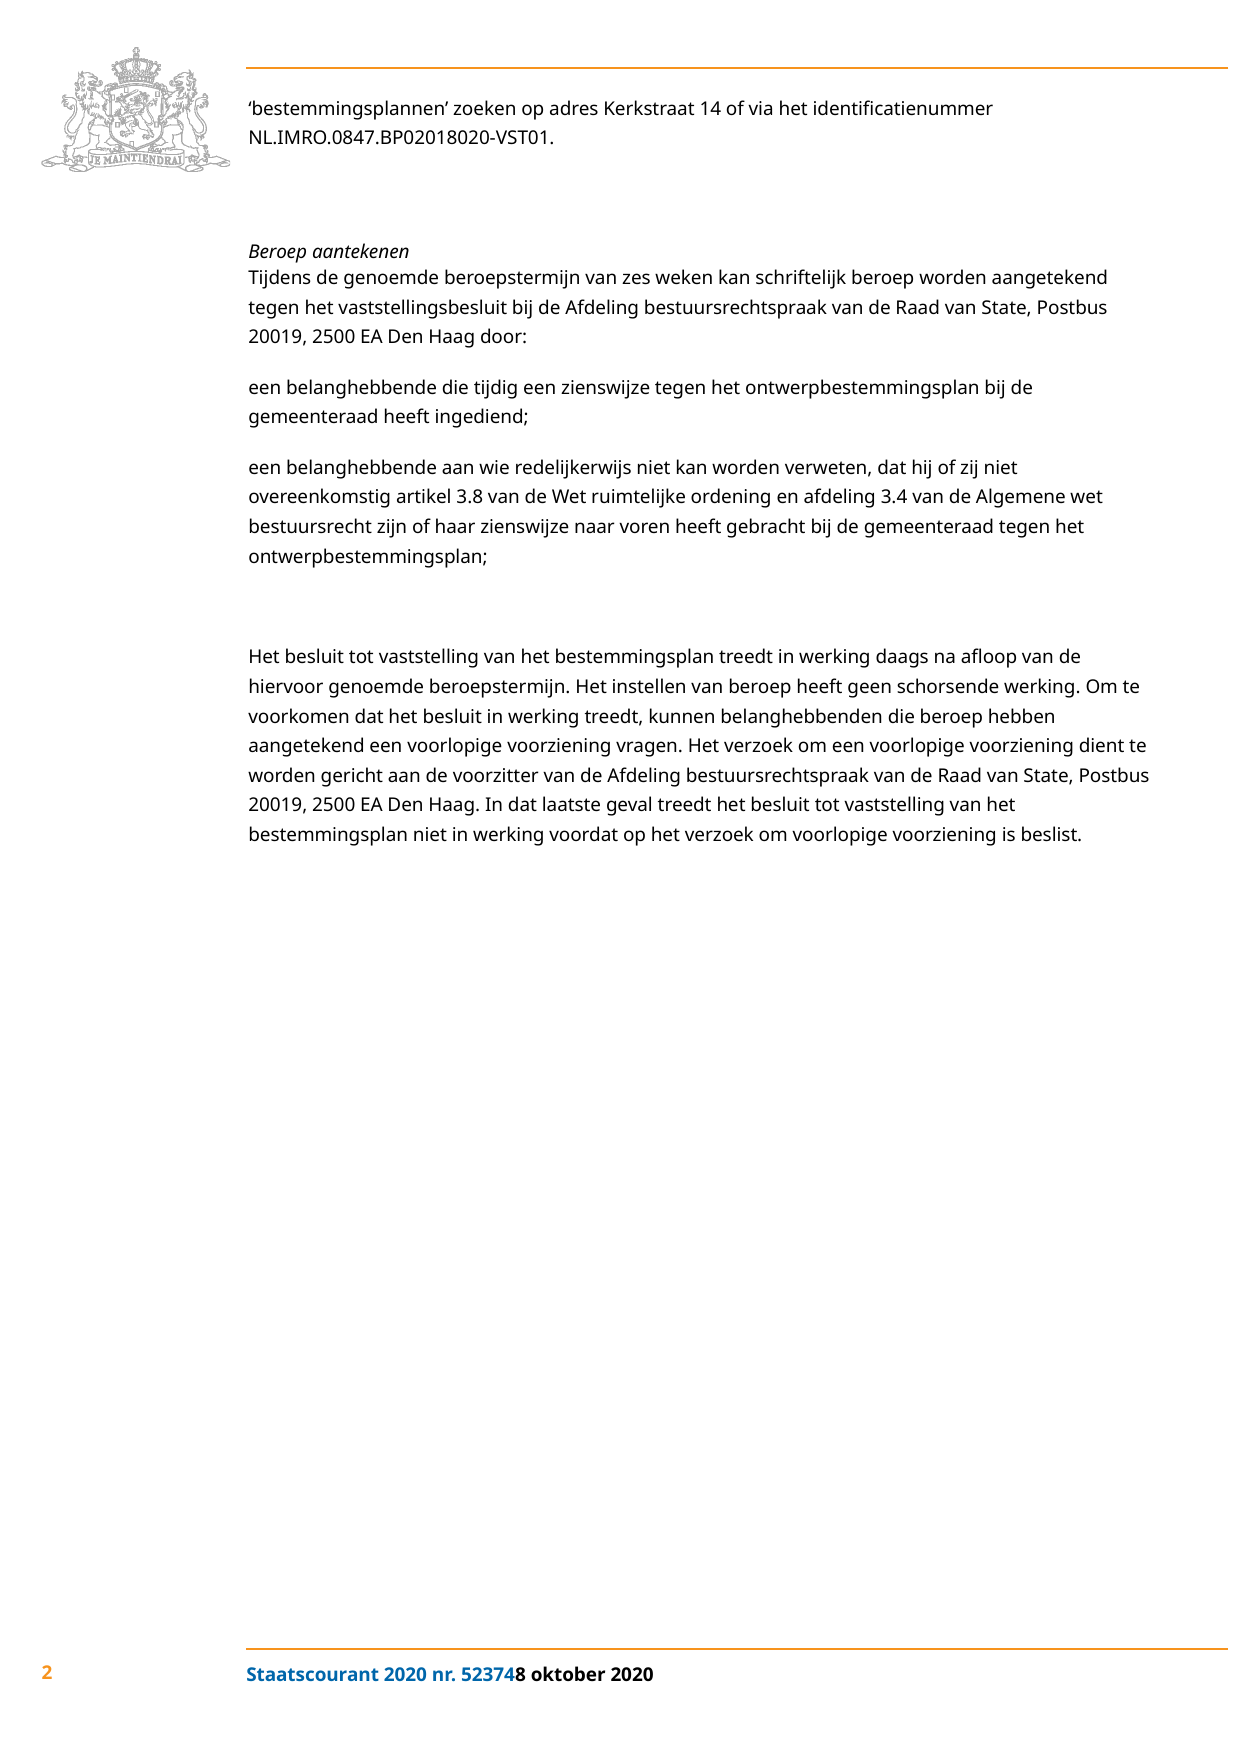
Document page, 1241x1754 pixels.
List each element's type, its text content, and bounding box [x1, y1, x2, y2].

text een belanghebbende aan wie redelijkerwijs niet kan worden verweten, dat hij of zij niet overeenkomstig artikel 3.8 van de Wet ruimtelijke ordening en afdeling 3.4 van de Algemene wet bestuursrecht zijn of haar zienswijze naar voren heeft gebracht bij de gemeenteraad tegen het ontwerpbestemmingsplan; [248, 454, 1152, 568]
text ‘bestemmingsplannen’ zoeken op adres Kerkstraat 14 of via het identificatienummer NL.IMRO.0847.BP02018020-VST01. [248, 95, 1152, 150]
text Beroep aantekenen [248, 239, 1152, 264]
text Het besluit tot vaststelling van het bestemmingsplan treedt in werking daags na afloop van de hiervoor genoemde beroepstermijn. Het instellen van beroep heeft geen schorsende werking. Om te voorkomen dat het besluit in werking treedt, kunnen belanghebbenden die beroep hebben aangetekend een voorlopige voorziening vragen. Het verzoek om een voorlopige voorziening dient te worden gericht aan de voorzitter van de Afdeling bestuursrechtspraak van de Raad van State, Postbus 20019, 2500 EA Den Haag. In dat laatste geval treedt het besluit tot vaststelling van het bestemmingsplan niet in werking voordat op het verzoek om voorlopige voorziening is beslist. [248, 644, 1152, 847]
text een belanghebbende die tijdig een zienswijze tegen het ontwerpbestemmingsplan bij de gemeenteraad heeft ingediend; [248, 374, 1152, 429]
text Tijdens de genoemde beroepstermijn van zes weken kan schriftelijk beroep worden aangetekend tegen het vaststellingsbesluit bij de Afdeling bestuursrechtspraak van de Raad van State, Postbus 20019, 2500 EA Den Haag door: [248, 264, 1152, 349]
picture [41, 47, 231, 172]
